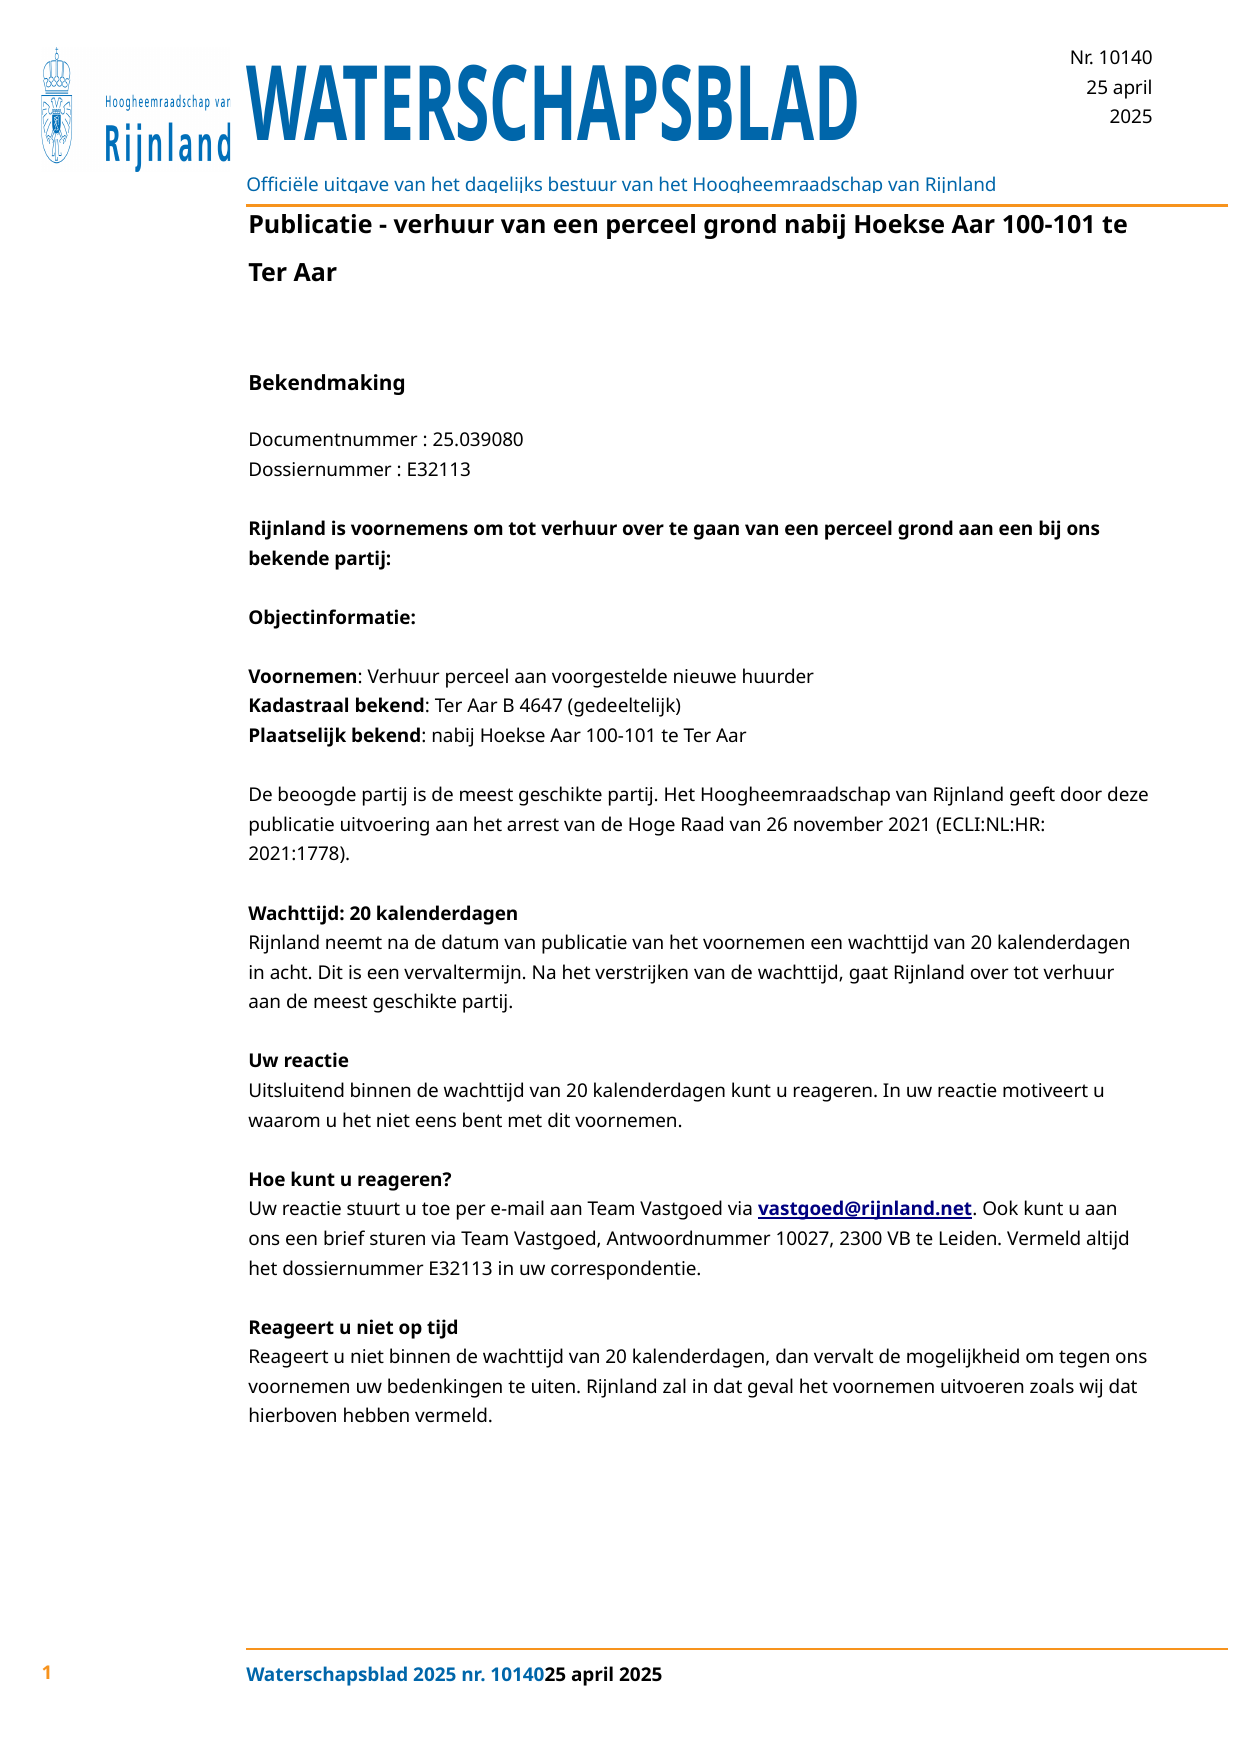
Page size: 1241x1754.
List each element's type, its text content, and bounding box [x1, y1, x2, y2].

text Documentnummer : 25.039080 [248, 426, 1152, 452]
text Hoe kunt u reageren? [248, 1166, 1152, 1192]
text Reageert u niet binnen de wachttijd van 20 kalenderdagen, dan vervalt de mogelijkheid om tegen ons voornemen uw bedenkingen te uiten. Rijnland zal in dat geval het voornemen uitvoeren zoals wij dat hierboven hebben vermeld. [248, 1343, 1152, 1428]
text Publicatie - verhuur van een perceel grond nabij Hoekse Aar 100-101 te Ter Aar [248, 207, 1152, 288]
text Uw reactie [248, 1048, 1152, 1073]
text Plaatselijk bekend: nabij Hoekse Aar 100-101 te Ter Aar [248, 722, 1152, 748]
text Wachttijd: 20 kalenderdagen [248, 900, 1152, 925]
text Uw reactie stuurt u toe per e-mail aan Team Vastgoed via vastgoed@rijnland.net. Ook kunt u aan ons een brief sturen via Team Vastgoed, Antwoordnummer 10027, 2300 VB te Leiden. Vermeld altijd het dossiernummer E32113 in uw correspondentie. [248, 1196, 1152, 1280]
text De beoogde partij is de meest geschikte partij. Het Hoogheemraadschap van Rijnland geeft door deze publicatie uitvoering aan het arrest van de Hoge Raad van 26 november 2021 (ECLI:NL:HR: 2021:1778). [248, 781, 1152, 866]
text Objectinformatie: [248, 604, 1152, 629]
picture [41, 47, 231, 172]
text Rijnland is voornemens om tot verhuur over te gaan van een perceel grond aan een bij ons bekende partij: [248, 515, 1152, 570]
text Rijnland neemt na de datum van publicatie van het voornemen een wachttijd van 20 kalenderdagen in acht. Dit is een vervaltermijn. Na het verstrijken van de wachttijd, gaat Rijnland over tot verhuur aan de meest geschikte partij. [248, 929, 1152, 1014]
text Kadastraal bekend: Ter Aar B 4647 (gedeeltelijk) [248, 693, 1152, 718]
text Dossiernummer : E32113 [248, 456, 1152, 482]
text Uitsluitend binnen de wachttijd van 20 kalenderdagen kunt u reageren. In uw reactie motiveert u waarom u het niet eens bent met dit voornemen. [248, 1077, 1152, 1132]
text Voornemen: Verhuur perceel aan voorgestelde nieuwe huurder [248, 663, 1152, 689]
text Reageert u niet op tijd [248, 1314, 1152, 1339]
text Bekendmaking [248, 368, 1152, 397]
